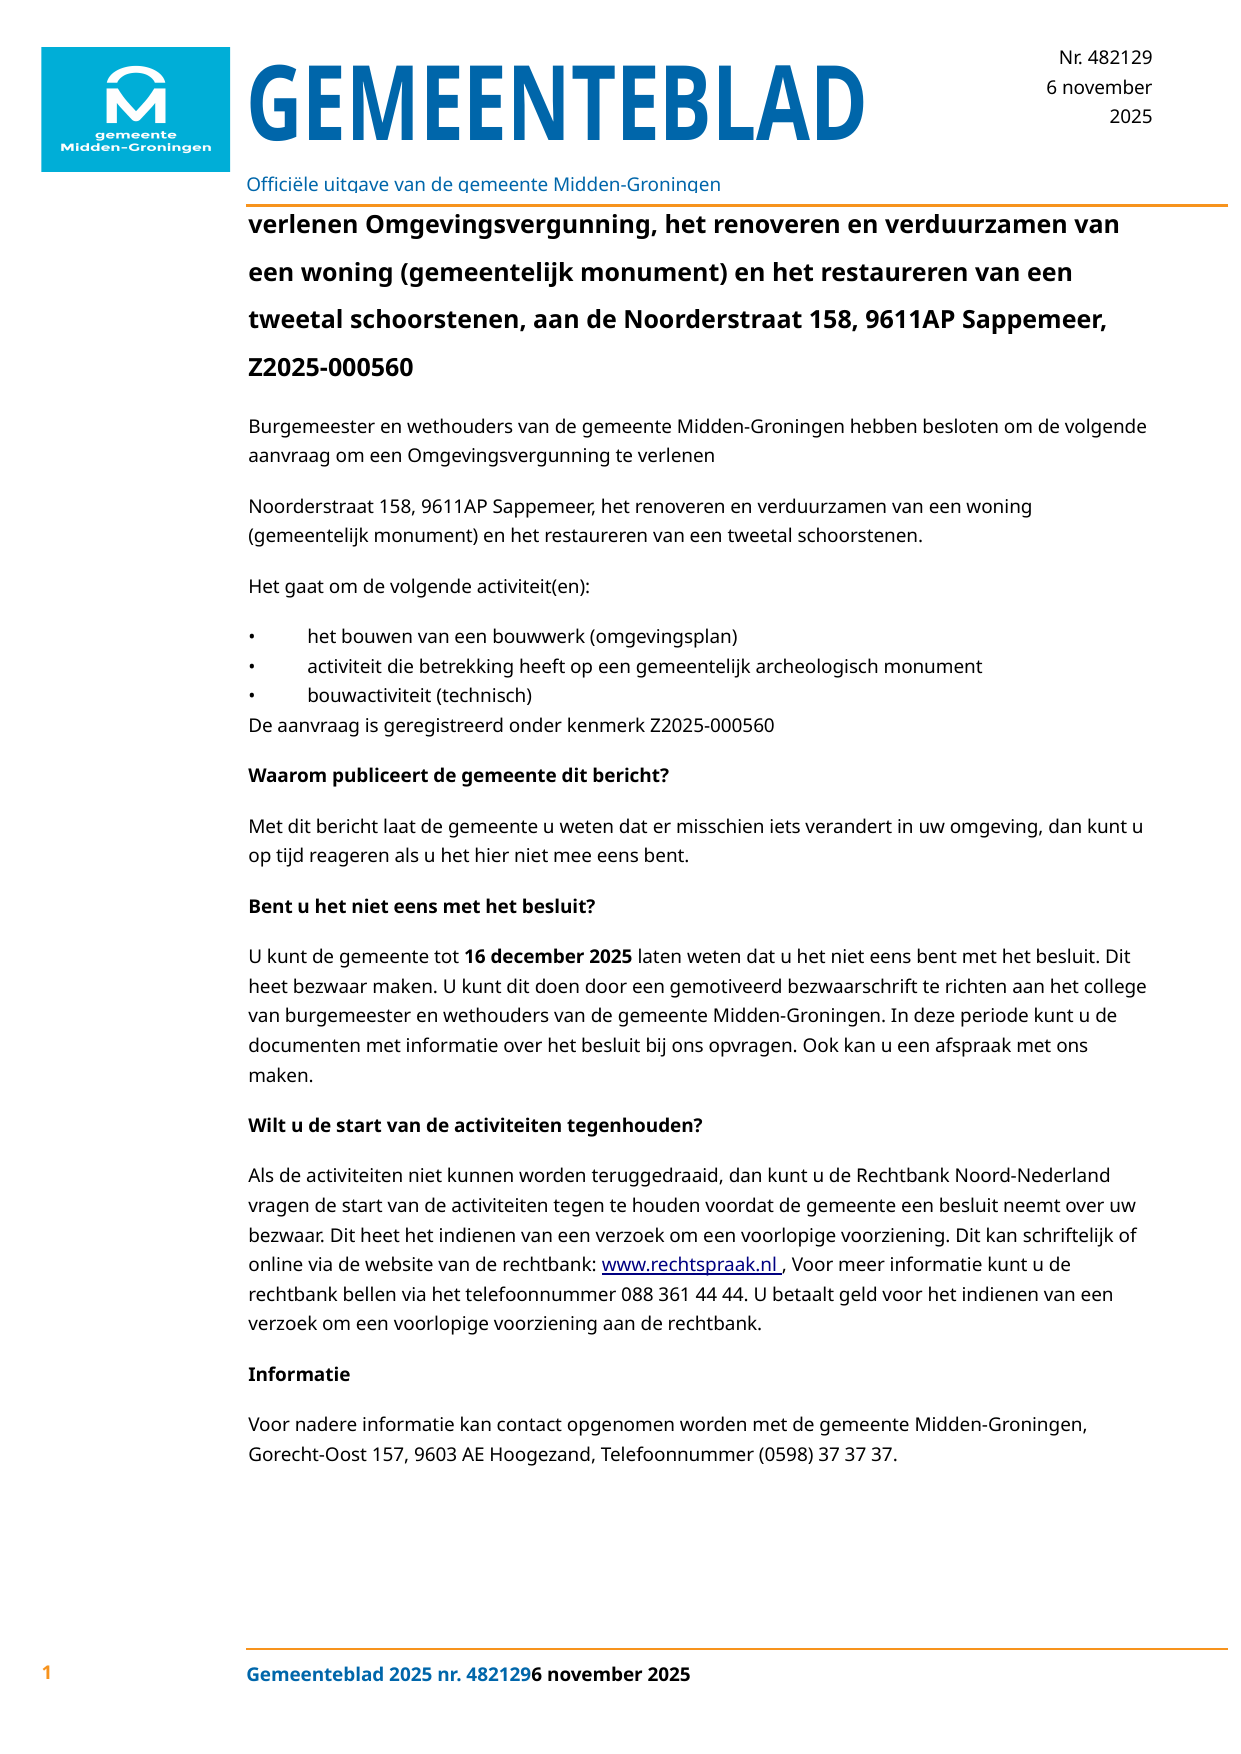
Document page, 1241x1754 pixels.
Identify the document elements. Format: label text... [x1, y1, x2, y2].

text Voor nadere informatie kan contact opgenomen worden met de gemeente Midden-Groningen, Gorecht-Oost 157, 9603 AE Hoogezand, Telefoonnummer (0598) 37 37 37. [248, 1411, 1152, 1467]
text verlenen Omgevingsvergunning, het renoveren en verduurzamen van een woning (gemeentelijk monument) en het restaureren van een tweetal schoorstenen, aan de Noorderstraat 158, 9611AP Sappemeer, Z2025-000560 [248, 207, 1152, 384]
list bouwactiviteit (technisch) [248, 683, 1152, 708]
text Wilt u de start van de activiteiten tegenhouden? [248, 1112, 1152, 1138]
text Als de activiteiten niet kunnen worden teruggedraaid, dan kunt u de Rechtbank Noord-Nederland vragen de start van de activiteiten tegen te houden voordat de gemeente een besluit neemt over uw bezwaar. Dit heet het indienen van een verzoek om een voorlopige voorziening. Dit kan schriftelijk of online via de website van de rechtbank: www.rechtspraak.nl , Voor meer informatie kunt u de rechtbank bellen via het telefoonnummer 088 361 44 44. U betaalt geld voor het indienen van een verzoek om een voorlopige voorziening aan de rechtbank. [248, 1163, 1152, 1336]
text Met dit bericht laat de gemeente u weten dat er misschien iets verandert in uw omgeving, dan kunt u op tijd reageren als u het hier niet mee eens bent. [248, 813, 1152, 868]
list activiteit die betrekking heeft op een gemeentelijk archeologisch monument [248, 653, 1152, 679]
text De aanvraag is geregistreerd onder kenmerk Z2025-000560 [248, 712, 1152, 738]
text Informatie [248, 1361, 1152, 1387]
text Bent u het niet eens met het besluit? [248, 893, 1152, 919]
list het bouwen van een bouwwerk (omgevingsplan) [248, 623, 1152, 649]
text Waarom publiceert de gemeente dit bericht? [248, 763, 1152, 788]
text Noorderstraat 158, 9611AP Sappemeer, het renoveren en verduurzamen van een woning (gemeentelijk monument) en het restaureren van een tweetal schoorstenen. [248, 493, 1152, 548]
picture [107, 89, 165, 122]
picture [184, 146, 190, 153]
text Burgemeester en wethouders van de gemeente Midden-Groningen hebben besloten om de volgende aanvraag om een Omgevingsvergunning te verlenen [248, 413, 1152, 468]
text Het gaat om de volgende activiteit(en): [248, 573, 1152, 599]
picture [108, 66, 164, 82]
text U kunt de gemeente tot 16 december 2025 laten weten dat u het niet eens bent met het besluit. Dit heet bezwaar maken. U kunt dit doen door een gemotiveerd bezwaarschrift te richten aan het college van burgemeester en wethouders van de gemeente Midden-Groningen. In deze periode kunt u de documenten met informatie over het besluit bij ons opvragen. Ook kan u een afspraak met ons maken. [248, 943, 1152, 1088]
